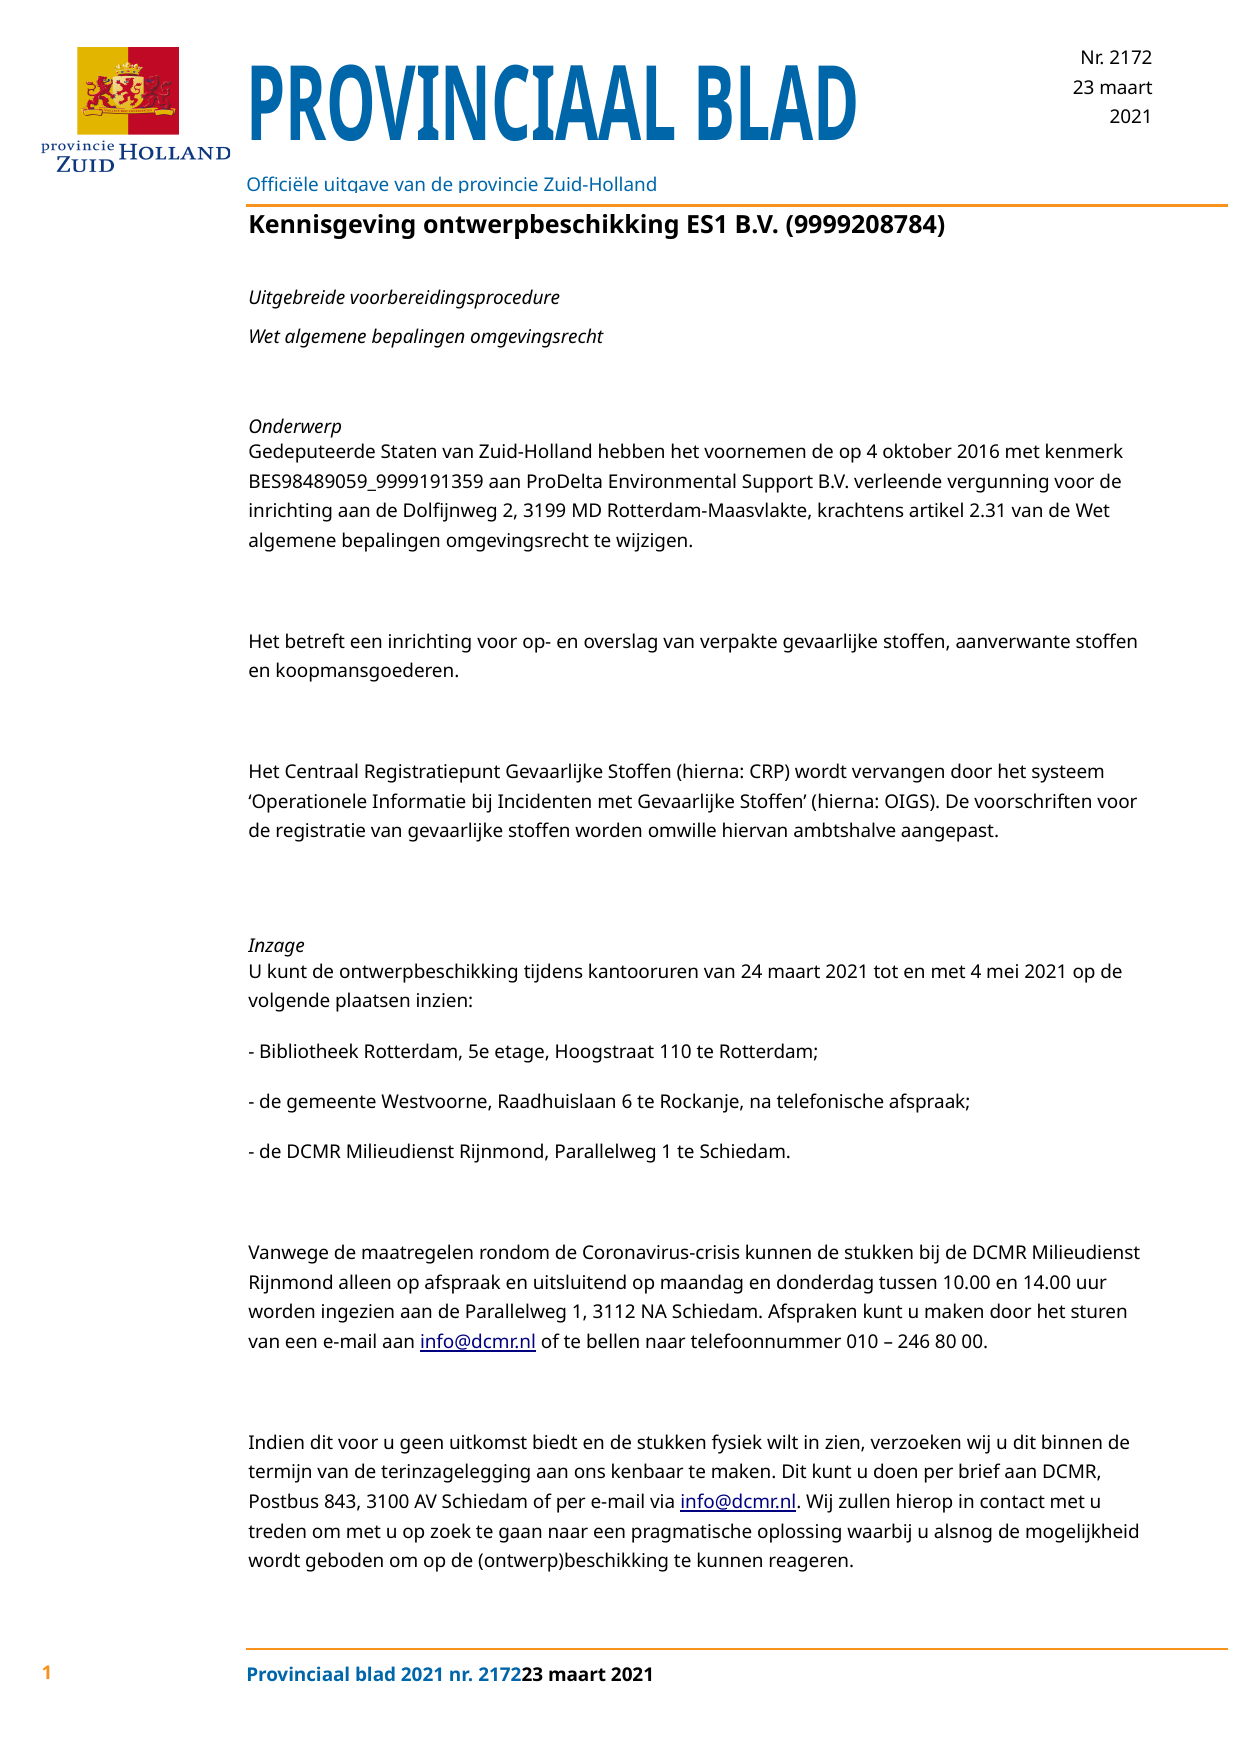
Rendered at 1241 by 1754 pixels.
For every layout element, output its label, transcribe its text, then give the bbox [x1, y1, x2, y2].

text Wet algemene bepalingen omgevingsrecht [248, 323, 1152, 349]
text Gedeputeerde Staten van Zuid-Holland hebben het voornemen de op 4 oktober 2016 met kenmerk BES98489059_9999191359 aan ProDelta Environmental Support B.V. verleende vergunning voor de inrichting aan de Dolfijnweg 2, 3199 MD Rotterdam-Maasvlakte, krachtens artikel 2.31 van de Wet algemene bepalingen omgevingsrecht te wijzigen. [248, 438, 1152, 553]
text - Bibliotheek Rotterdam, 5e etage, Hoogstraat 110 te Rotterdam; [248, 1038, 1152, 1063]
text Vanwege de maatregelen rondom de Coronavirus-crisis kunnen de stukken bij de DCMR Milieudienst Rijnmond alleen op afspraak en uitsluitend op maandag en donderdag tussen 10.00 en 14.00 uur worden ingezien aan de Parallelweg 1, 3112 NA Schiedam. Afspraken kunt u maken door het sturen van een e-mail aan info@dcmr.nl of te bellen naar telefoonnummer 010 – 246 80 00. [248, 1239, 1152, 1354]
text Indien dit voor u geen uitkomst biedt en de stukken fysiek wilt in zien, verzoeken wij u dit binnen de termijn van de terinzagelegging aan ons kenbaar te maken. Dit kunt u doen per brief aan DCMR, Postbus 843, 3100 AV Schiedam of per e-mail via info@dcmr.nl. Wij zullen hierop in contact met u treden om met u op zoek te gaan naar een pragmatische oplossing waarbij u alsnog de mogelijkheid wordt geboden om op de (ontwerp)beschikking te kunnen reageren. [248, 1429, 1152, 1573]
text Het Centraal Registratiepunt Gevaarlijke Stoffen (hierna: CRP) wordt vervangen door het systeem ‘Operationele Informatie bij Incidenten met Gevaarlijke Stoffen’ (hierna: OIGS). De voorschriften voor de registratie van gevaarlijke stoffen worden omwille hiervan ambtshalve aangepast. [248, 758, 1152, 843]
text Kennisgeving ontwerpbeschikking ES1 B.V. (9999208784) [248, 207, 1152, 241]
text Onderwerp [248, 413, 1152, 438]
picture [41, 47, 231, 172]
text Uitgebreide voorbereidingsprocedure [248, 284, 1152, 309]
text - de gemeente Westvoorne, Raadhuislaan 6 te Rockanje, na telefonische afspraak; [248, 1088, 1152, 1114]
text - de DCMR Milieudienst Rijnmond, Parallelweg 1 te Schiedam. [248, 1139, 1152, 1164]
text Inzage [248, 932, 1152, 958]
text Het betreft een inrichting voor op- en overslag van verpakte gevaarlijke stoffen, aanverwante stoffen en koopmansgoederen. [248, 628, 1152, 683]
text U kunt de ontwerpbeschikking tijdens kantooruren van 24 maart 2021 tot en met 4 mei 2021 op de volgende plaatsen inzien: [248, 958, 1152, 1013]
